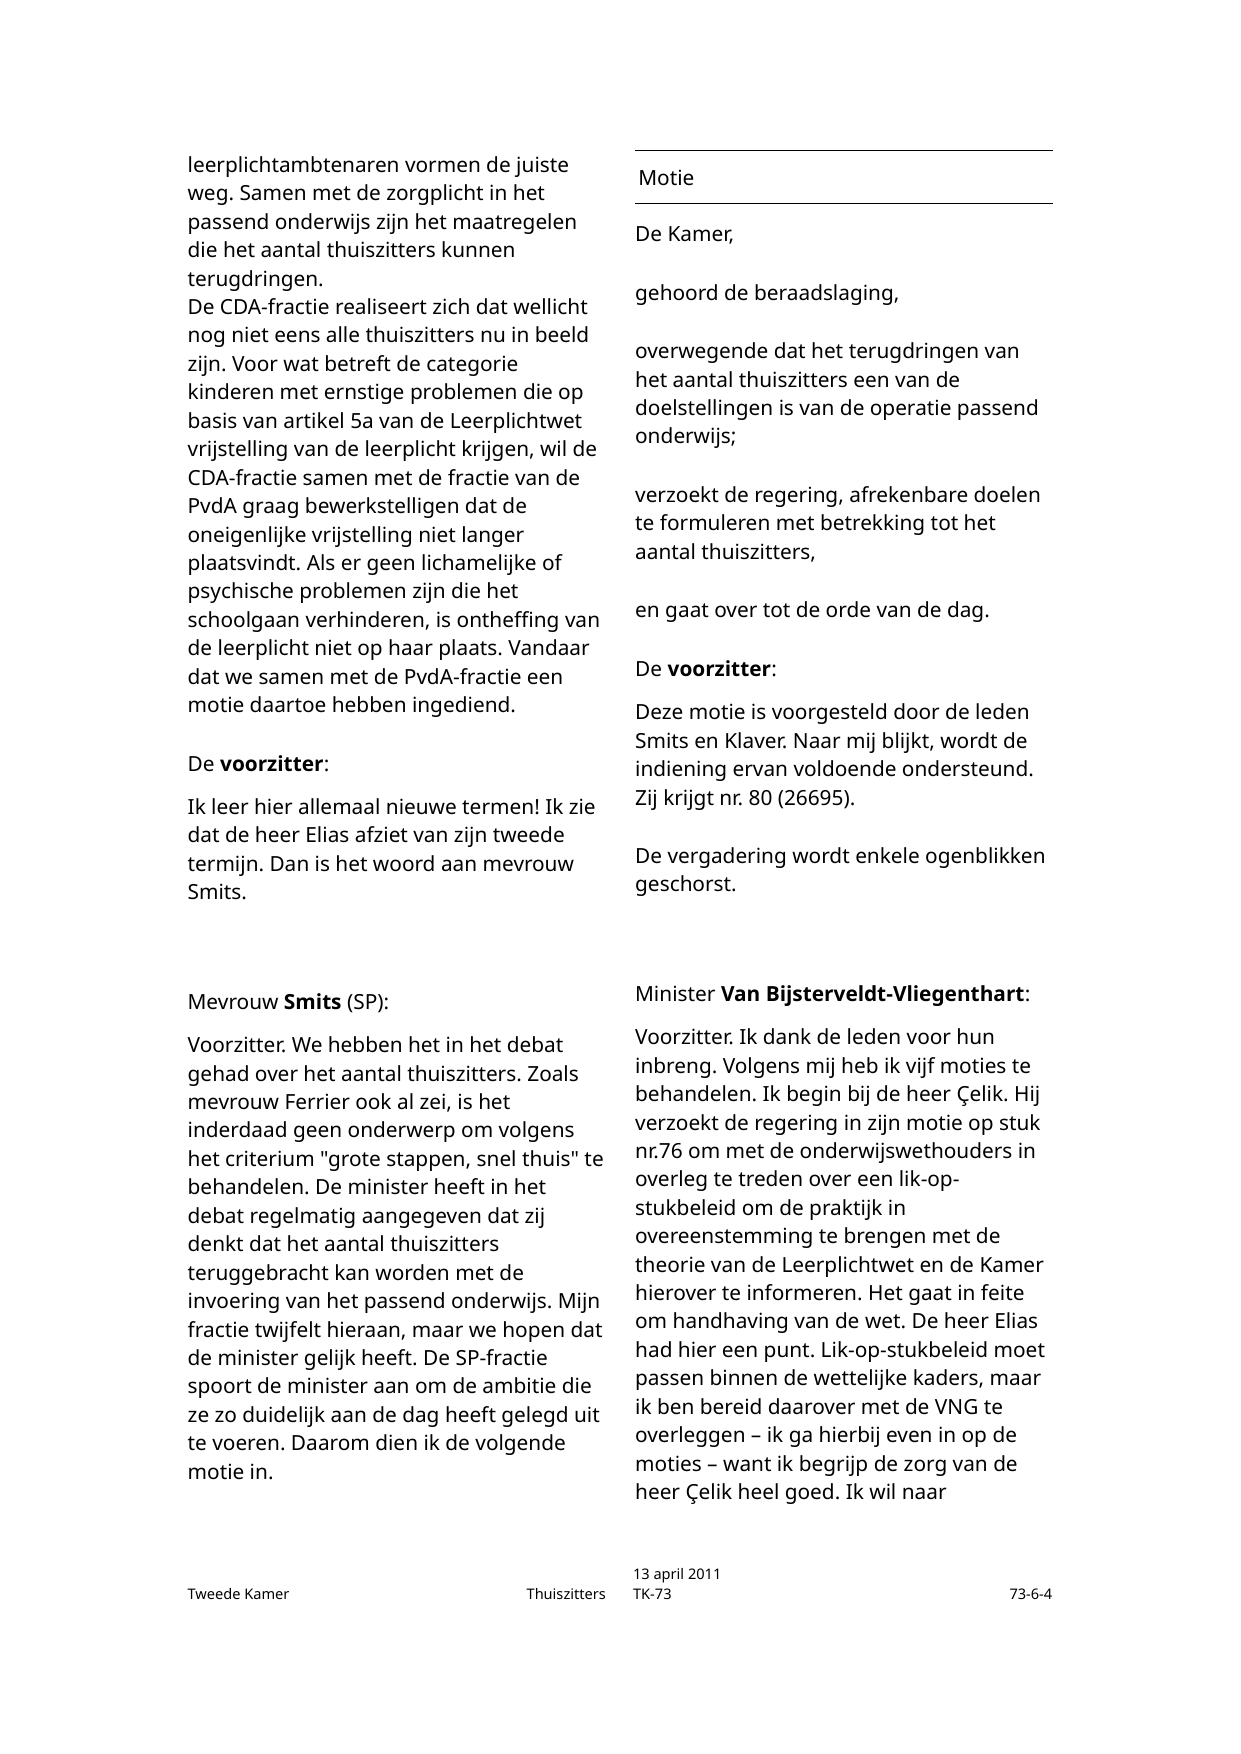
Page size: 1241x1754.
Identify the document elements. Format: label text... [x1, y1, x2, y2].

text en gaat over tot de orde van de dag. [635, 595, 1053, 624]
text De voorzitter: [187, 749, 605, 777]
text Ik leer hier allemaal nieuwe termen! Ik zie dat de heer Elias afziet van zijn tweede termijn. Dan is het woord aan mevrouw Smits. [187, 792, 605, 906]
text  [635, 928, 1053, 956]
text Zij krijgt nr. 80 (26695). [635, 783, 1053, 811]
text De voorzitter: [635, 654, 1053, 682]
text Minister Van Bijsterveldt-Vliegenthart: [635, 979, 1053, 1007]
text Voorzitter. We hebben het in het debat gehad over het aantal thuiszitters. Zoals mevrouw Ferrier ook al zei, is het inderdaad geen onderwerp om volgens het criterium "grote stappen, snel thuis" te behandelen. De minister heeft in het debat regelmatig aangegeven dat zij denkt dat het aantal thuiszitters teruggebracht kan worden met de invoering van het passend onderwijs. Mijn fractie twijfelt hieraan, maar we hopen dat de minister gelijk heeft. De SP-fractie spoort de minister aan om de ambitie die ze zo duidelijk aan de dag heeft gelegd uit te voeren. Daarom dien ik de volgende motie in. [187, 1030, 605, 1485]
text De vergadering wordt enkele ogenblikken geschorst. [635, 841, 1053, 898]
text gehoord de beraadslaging, [635, 278, 1053, 306]
text De CDA-fractie realiseert zich dat wellicht nog niet eens alle thuiszitters nu in beeld zijn. Voor wat betreft de categorie kinderen met ernstige problemen die op basis van artikel 5a van de Leerplichtwet vrijstelling van de leerplicht krijgen, wil de CDA-fractie samen met de fractie van de PvdA graag bewerkstelligen dat de oneigenlijke vrijstelling niet langer plaatsvindt. Als er geen lichamelijke of psychische problemen zijn die het schoolgaan verhinderen, is ontheffing van de leerplicht niet op haar plaats. Vandaar dat we samen met de PvdA-fractie een motie daartoe hebben ingediend. [187, 292, 605, 719]
text De Kamer, [635, 219, 1053, 248]
subtitle Motie [635, 151, 1053, 203]
text Mevrouw Smits (SP): [187, 987, 605, 1015]
text  [187, 936, 605, 964]
text Voorzitter. Ik dank de leden voor hun inbreng. Volgens mij heb ik vijf moties te behandelen. Ik begin bij de heer Çelik. Hij verzoekt de regering in zijn motie op stuk nr.76 om met de onderwijswethouders in overleg te treden over een lik-op-stukbeleid om de praktijk in overeenstemming te brengen met de theorie van de Leerplichtwet en de Kamer hierover te informeren. Het gaat in feite om handhaving van de wet. De heer Elias had hier een punt. Lik-op-stukbeleid moet passen binnen de wettelijke kaders, maar ik ben bereid daarover met de VNG te overleggen – ik ga hierbij even in op de moties – want ik begrijp de zorg van de heer Çelik heel goed. Ik wil naar [635, 1022, 1053, 1506]
text leerplichtambtenaren vormen de juiste weg. Samen met de zorgplicht in het passend onderwijs zijn het maatregelen die het aantal thuiszitters kunnen terugdringen. [187, 150, 605, 292]
text overwegende dat het terugdringen van het aantal thuiszitters een van de doelstellingen is van de operatie passend onderwijs; [635, 336, 1053, 450]
text verzoekt de regering, afrekenbare doelen te formuleren met betrekking tot het aantal thuiszitters, [635, 480, 1053, 565]
text Deze motie is voorgesteld door de leden Smits en Klaver. Naar mij blijkt, wordt de indiening ervan voldoende ondersteund. [635, 697, 1053, 783]
